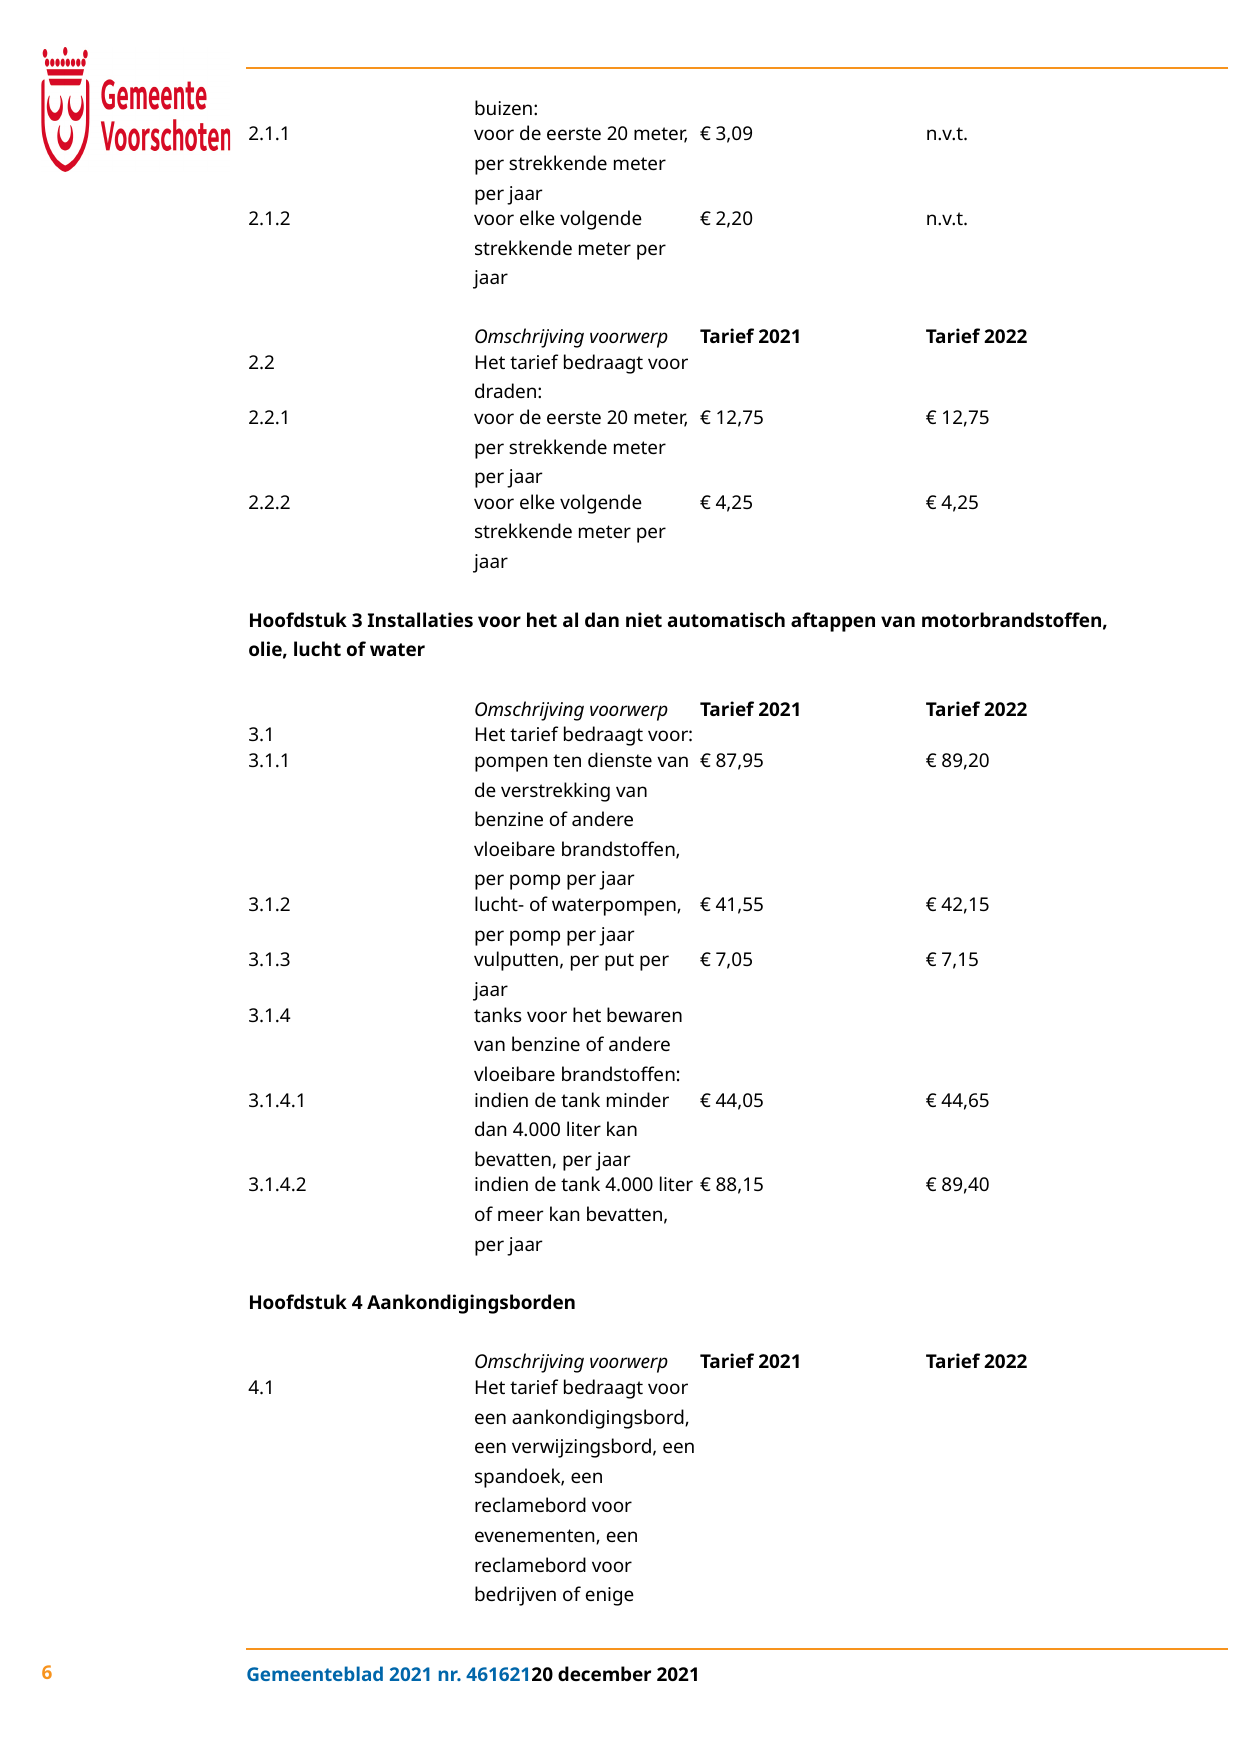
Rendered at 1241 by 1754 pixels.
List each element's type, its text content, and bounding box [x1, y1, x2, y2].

table_header [248, 323, 474, 349]
table_cell € 7,05 [700, 947, 926, 1002]
table_cell [926, 95, 1152, 121]
table_cell € 12,75 [700, 404, 926, 489]
table_header Tarief 2021 [700, 696, 926, 721]
table_header Omschrijving voorwerp [474, 696, 700, 721]
table_cell 2.2 [248, 349, 474, 404]
table_cell € 41,55 [700, 891, 926, 947]
table_header Tarief 2022 [926, 1349, 1152, 1374]
table_cell 3.1.3 [248, 947, 474, 1002]
table_cell [700, 1374, 926, 1607]
table_header Tarief 2021 [700, 1349, 926, 1374]
table_cell € 12,75 [926, 404, 1152, 489]
table_cell [926, 1002, 1152, 1087]
table_cell Het tarief bedraagt voor draden: [474, 349, 700, 404]
table_cell [700, 721, 926, 747]
table_header Tarief 2022 [926, 323, 1152, 349]
table_cell 2.1.2 [248, 205, 474, 290]
table_cell 2.2.1 [248, 404, 474, 489]
table_cell 3.1.4.2 [248, 1172, 474, 1257]
table_cell € 42,15 [926, 891, 1152, 947]
table_cell 3.1 [248, 721, 474, 747]
text Hoofdstuk 3 Installaties voor het al dan niet automatisch aftappen van motorbrandstoffen, olie, lucht of water [248, 607, 1152, 662]
table_cell Het tarief bedraagt voor: [474, 721, 700, 747]
table_cell 3.1.2 [248, 891, 474, 947]
table_header [248, 696, 474, 721]
table_header Omschrijving voorwerp [474, 1349, 700, 1374]
table_cell 2.1.1 [248, 121, 474, 205]
table_cell € 89,40 [926, 1172, 1152, 1257]
table_cell 3.1.4 [248, 1002, 474, 1087]
table_header Tarief 2021 [700, 323, 926, 349]
table_cell € 2,20 [700, 205, 926, 290]
table_cell lucht- of waterpompen, per pomp per jaar [474, 891, 700, 947]
table_cell 3.1.1 [248, 747, 474, 891]
table_cell € 87,95 [700, 747, 926, 891]
table_cell [700, 95, 926, 121]
table_cell 2.2.2 [248, 489, 474, 574]
table_cell voor elke volgende strekkende meter per jaar [474, 205, 700, 290]
table_cell n.v.t. [926, 121, 1152, 205]
table_cell tanks voor het bewaren van benzine of andere vloeibare brandstoffen: [474, 1002, 700, 1087]
table_cell [700, 1002, 926, 1087]
table_header Omschrijving voorwerp [474, 323, 700, 349]
table_cell [926, 1374, 1152, 1607]
table_cell € 88,15 [700, 1172, 926, 1257]
table_cell € 7,15 [926, 947, 1152, 1002]
table_cell 3.1.4.1 [248, 1087, 474, 1172]
table_header [248, 1349, 474, 1374]
table_cell Het tarief bedraagt voor een aankondigingsbord, een verwijzingsbord, een spandoek, een reclamebord voor evenementen, een reclamebord voor bedrijven of enige [474, 1374, 700, 1607]
table_cell indien de tank 4.000 liter of meer kan bevatten, per jaar [474, 1172, 700, 1257]
table_cell n.v.t. [926, 205, 1152, 290]
table_cell 4.1 [248, 1374, 474, 1607]
table_cell indien de tank minder dan 4.000 liter kan bevatten, per jaar [474, 1087, 700, 1172]
table_cell € 4,25 [700, 489, 926, 574]
table_cell € 89,20 [926, 747, 1152, 891]
table_cell voor elke volgende strekkende meter per jaar [474, 489, 700, 574]
table_cell voor de eerste 20 meter, per strekkende meter per jaar [474, 404, 700, 489]
table_cell [926, 721, 1152, 747]
table_cell € 44,05 [700, 1087, 926, 1172]
table_cell € 44,65 [926, 1087, 1152, 1172]
picture [41, 47, 231, 172]
table_cell € 3,09 [700, 121, 926, 205]
table_header Tarief 2022 [926, 696, 1152, 721]
table_cell [700, 349, 926, 404]
table_cell vulputten, per put per jaar [474, 947, 700, 1002]
table_cell buizen: [474, 95, 700, 121]
table_cell € 4,25 [926, 489, 1152, 574]
table_cell voor de eerste 20 meter, per strekkende meter per jaar [474, 121, 700, 205]
table_cell [248, 95, 474, 121]
table_cell pompen ten dienste van de verstrekking van benzine of andere vloeibare brandstoffen, per pomp per jaar [474, 747, 700, 891]
table_cell [926, 349, 1152, 404]
text Hoofdstuk 4 Aankondigingsborden [248, 1289, 1152, 1315]
